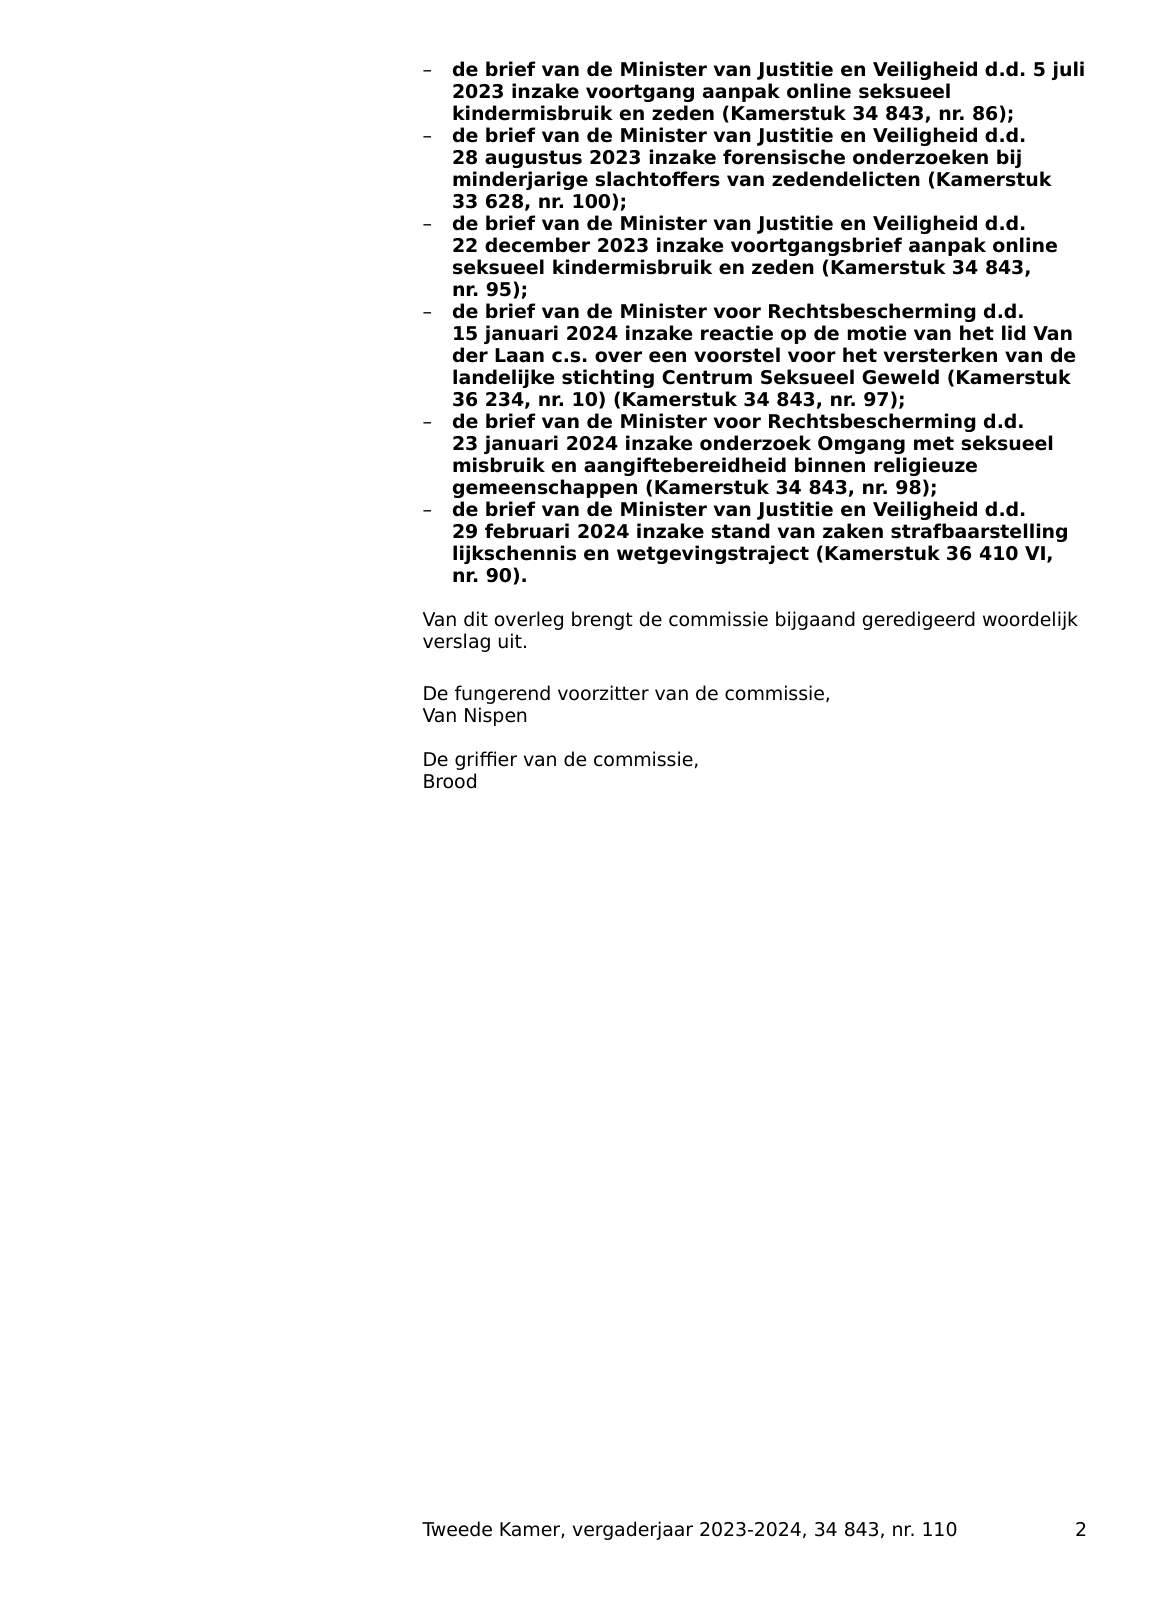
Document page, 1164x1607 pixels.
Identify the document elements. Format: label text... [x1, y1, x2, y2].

text – de brief van de Minister van Justitie en Veiligheid d.d. 5 juli 2023 inzake voortgang aanpak online seksueel kindermisbruik en zeden (Kamerstuk 34 843, nr. 86); [422, 59, 1087, 125]
text – de brief van de Minister van Justitie en Veiligheid d.d. 29 februari 2024 inzake stand van zaken strafbaarstelling lijkschennis en wetgevingstraject (Kamerstuk 36 410 VI, nr. 90). [422, 499, 1087, 587]
text Van dit overleg brengt de commissie bijgaand geredigeerd woordelijk verslag uit. [422, 609, 1087, 653]
text – de brief van de Minister van Justitie en Veiligheid d.d. 22 december 2023 inzake voortgangsbrief aanpak online seksueel kindermisbruik en zeden (Kamerstuk 34 843, nr. 95); [422, 213, 1087, 301]
text – de brief van de Minister van Justitie en Veiligheid d.d. 28 augustus 2023 inzake forensische onderzoeken bij minderjarige slachtoffers van zedendelicten (Kamerstuk 33 628, nr. 100); [422, 125, 1087, 213]
text – de brief van de Minister voor Rechtsbescherming d.d. 15 januari 2024 inzake reactie op de motie van het lid Van der Laan c.s. over een voorstel voor het versterken van de landelijke stichting Centrum Seksueel Geweld (Kamerstuk 36 234, nr. 10) (Kamerstuk 34 843, nr. 97); [422, 301, 1087, 411]
text De griffier van de commissie, Brood [422, 749, 1087, 793]
text De fungerend voorzitter van de commissie, Van Nispen [422, 683, 1087, 727]
text – de brief van de Minister voor Rechtsbescherming d.d. 23 januari 2024 inzake onderzoek Omgang met seksueel misbruik en aangiftebereidheid binnen religieuze gemeenschappen (Kamerstuk 34 843, nr. 98); [422, 411, 1087, 499]
